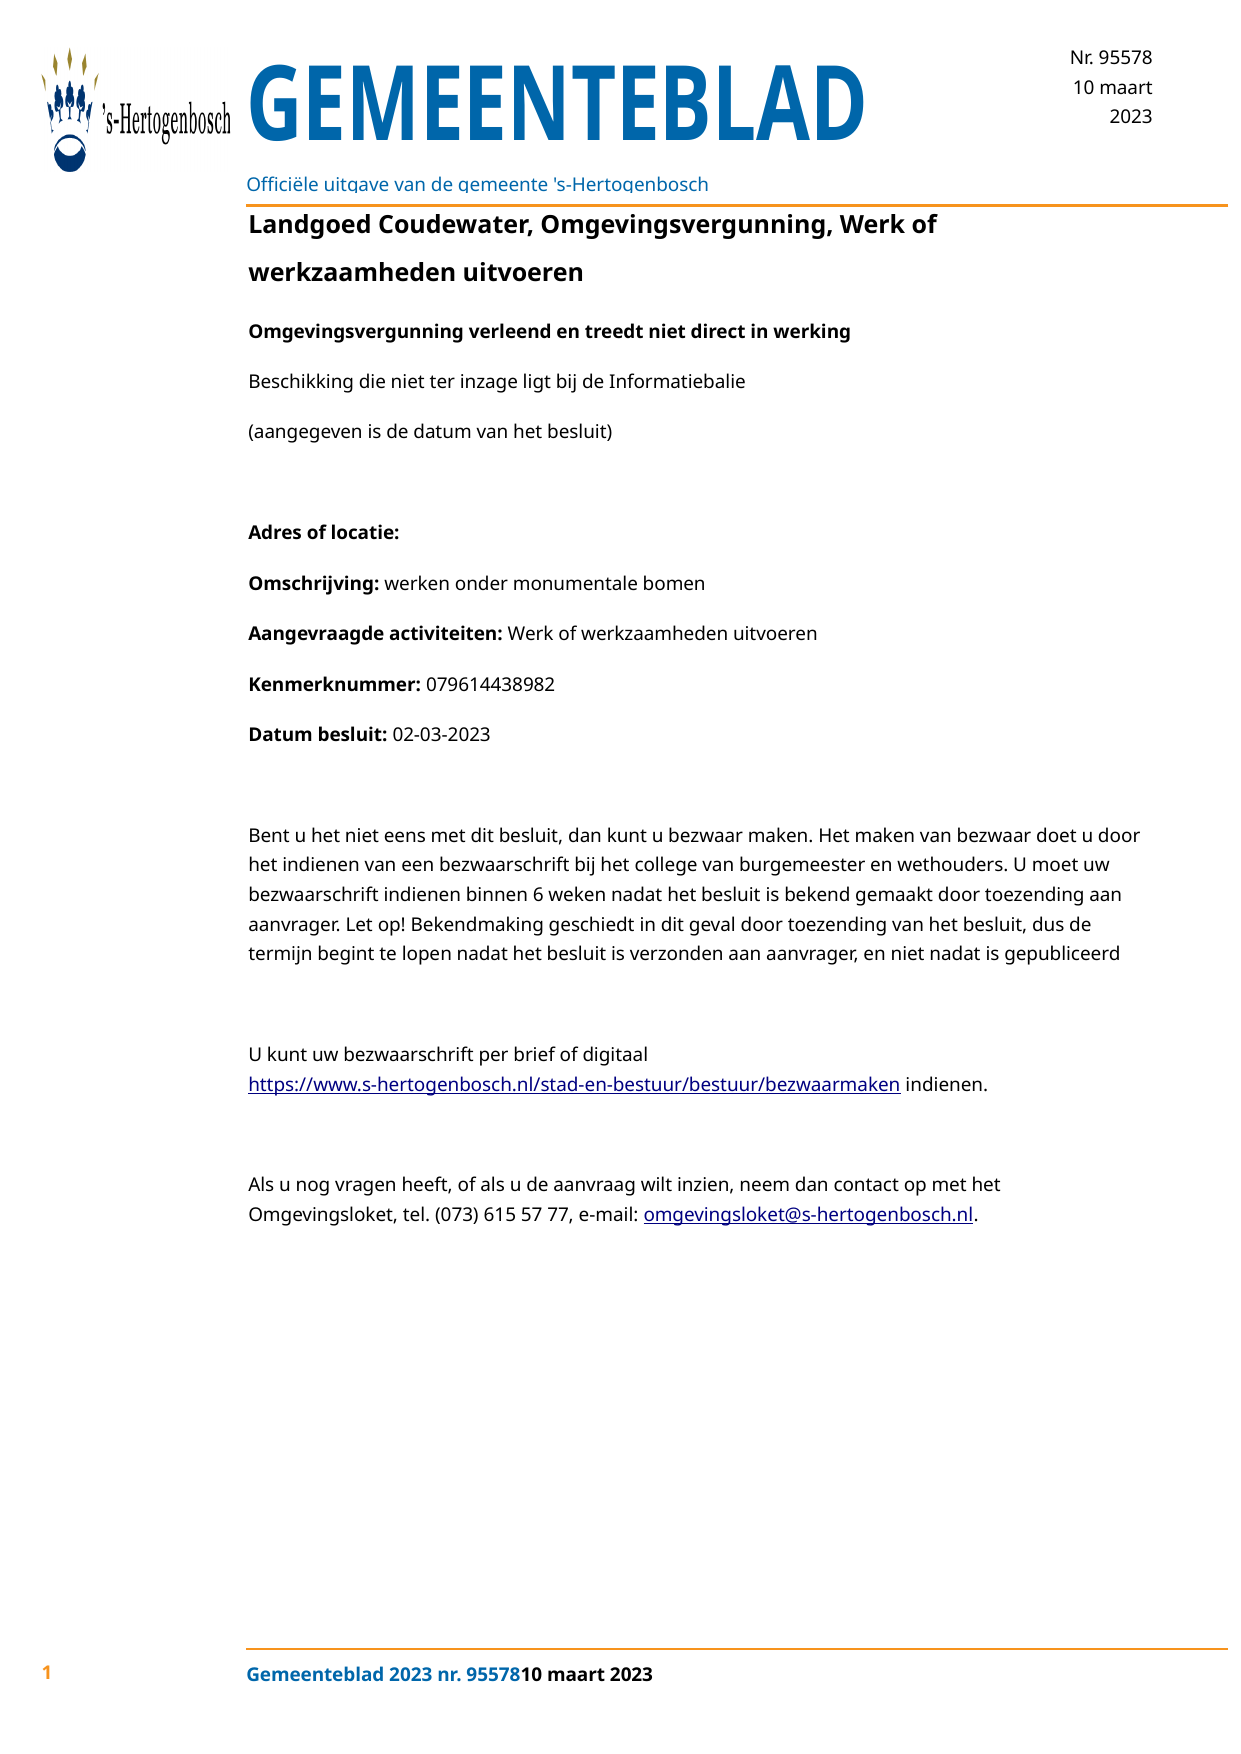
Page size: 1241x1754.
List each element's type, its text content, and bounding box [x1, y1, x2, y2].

text (aangegeven is de datum van het besluit) [248, 419, 1152, 444]
text Adres of locatie: [248, 519, 1152, 545]
text Aangevraagde activiteiten: Werk of werkzaamheden uitvoeren [248, 620, 1152, 646]
text Landgoed Coudewater, Omgevingsvergunning, Werk of werkzaamheden uitvoeren [248, 207, 1152, 288]
text Bent u het niet eens met dit besluit, dan kunt u bezwaar maken. Het maken van bezwaar doet u door het indienen van een bezwaarschrift bij het college van burgemeester en wethouders. U moet uw bezwaarschrift indienen binnen 6 weken nadat het besluit is bekend gemaakt door toezending aan aanvrager. Let op! Bekendmaking geschiedt in dit geval door toezending van het besluit, dus de termijn begint te lopen nadat het besluit is verzonden aan aanvrager, en niet nadat is gepubliceerd [248, 822, 1152, 966]
picture [41, 47, 231, 172]
text Kenmerknummer: 079614438982 [248, 671, 1152, 697]
text Datum besluit: 02-03-2023 [248, 721, 1152, 747]
text Omschrijving: werken onder monumentale bomen [248, 570, 1152, 596]
text Omgevingsvergunning verleend en treedt niet direct in werking [248, 318, 1152, 344]
text Als u nog vragen heeft, of als u de aanvraag wilt inzien, neem dan contact op met het Omgevingsloket, tel. (073) 615 57 77, e-mail: omgevingsloket@s-hertogenbosch.nl. [248, 1172, 1152, 1227]
text U kunt uw bezwaarschrift per brief of digitaal https://www.s-hertogenbosch.nl/stad-en-bestuur/bestuur/bezwaarmaken indienen. [248, 1041, 1152, 1097]
text Beschikking die niet ter inzage ligt bij de Informatiebalie [248, 368, 1152, 394]
